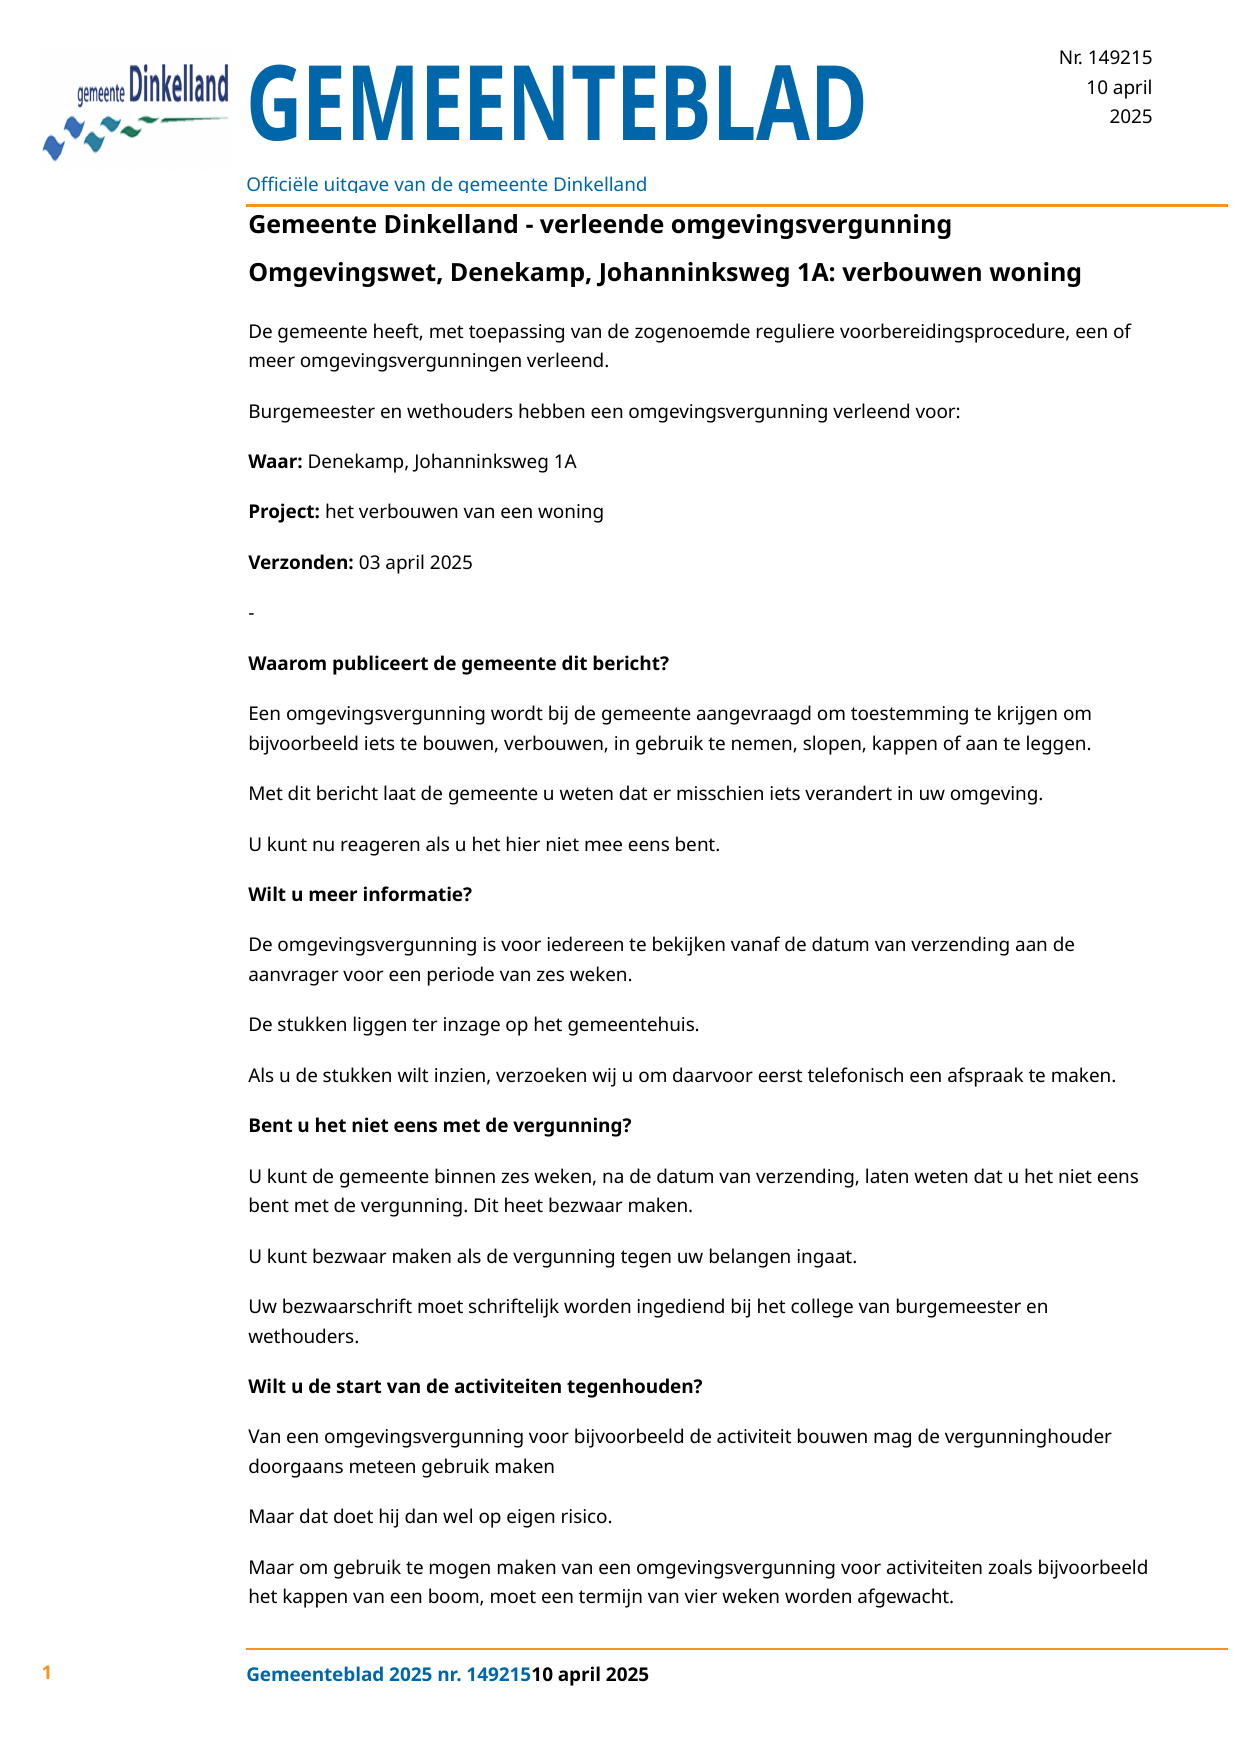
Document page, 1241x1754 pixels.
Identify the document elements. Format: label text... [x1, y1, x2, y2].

text Burgemeester en wethouders hebben een omgevingsvergunning verleend voor: [248, 398, 1152, 424]
text Als u de stukken wilt inzien, verzoeken wij u om daarvoor eerst telefonisch een afspraak te maken. [248, 1062, 1152, 1088]
text U kunt de gemeente binnen zes weken, na de datum van verzending, laten weten dat u het niet eens bent met de vergunning. Dit heet bezwaar maken. [248, 1163, 1152, 1218]
text Wilt u de start van de activiteiten tegenhouden? [248, 1373, 1152, 1399]
picture [41, 47, 231, 172]
text Van een omgevingsvergunning voor bijvoorbeeld de activiteit bouwen mag de vergunninghouder doorgaans meteen gebruik maken [248, 1424, 1152, 1479]
text De gemeente heeft, met toepassing van de zogenoemde reguliere voorbereidingsprocedure, een of meer omgevingsvergunningen verleend. [248, 318, 1152, 373]
text De stukken liggen ter inzage op het gemeentehuis. [248, 1012, 1152, 1037]
text Waar: Denekamp, Johanninksweg 1A [248, 448, 1152, 474]
text De omgevingsvergunning is voor iedereen te bekijken vanaf de datum van verzending aan de aanvrager voor een periode van zes weken. [248, 932, 1152, 987]
text U kunt bezwaar maken als de vergunning tegen uw belangen ingaat. [248, 1243, 1152, 1269]
text Maar dat doet hij dan wel op eigen risico. [248, 1504, 1152, 1529]
text Uw bezwaarschrift moet schriftelijk worden ingediend bij het college van burgemeester en wethouders. [248, 1293, 1152, 1349]
text Verzonden: 03 april 2025 [248, 549, 1152, 575]
text Wilt u meer informatie? [248, 881, 1152, 907]
text Project: het verbouwen van een woning [248, 499, 1152, 524]
text U kunt nu reageren als u het hier niet mee eens bent. [248, 831, 1152, 857]
text Bent u het niet eens met de vergunning? [248, 1112, 1152, 1138]
text Waarom publiceert de gemeente dit bericht? [248, 650, 1152, 676]
text Een omgevingsvergunning wordt bij de gemeente aangevraagd om toestemming te krijgen om bijvoorbeeld iets te bouwen, verbouwen, in gebruik te nemen, slopen, kappen of aan te leggen. [248, 700, 1152, 756]
text - [248, 599, 1152, 625]
text Met dit bericht laat de gemeente u weten dat er misschien iets verandert in uw omgeving. [248, 780, 1152, 806]
text Gemeente Dinkelland - verleende omgevingsvergunning Omgevingswet, Denekamp, Johanninksweg 1A: verbouwen woning [248, 207, 1152, 288]
text Maar om gebruik te mogen maken van een omgevingsvergunning voor activiteiten zoals bijvoorbeeld het kappen van een boom, moet een termijn van vier weken worden afgewacht. [248, 1554, 1152, 1609]
